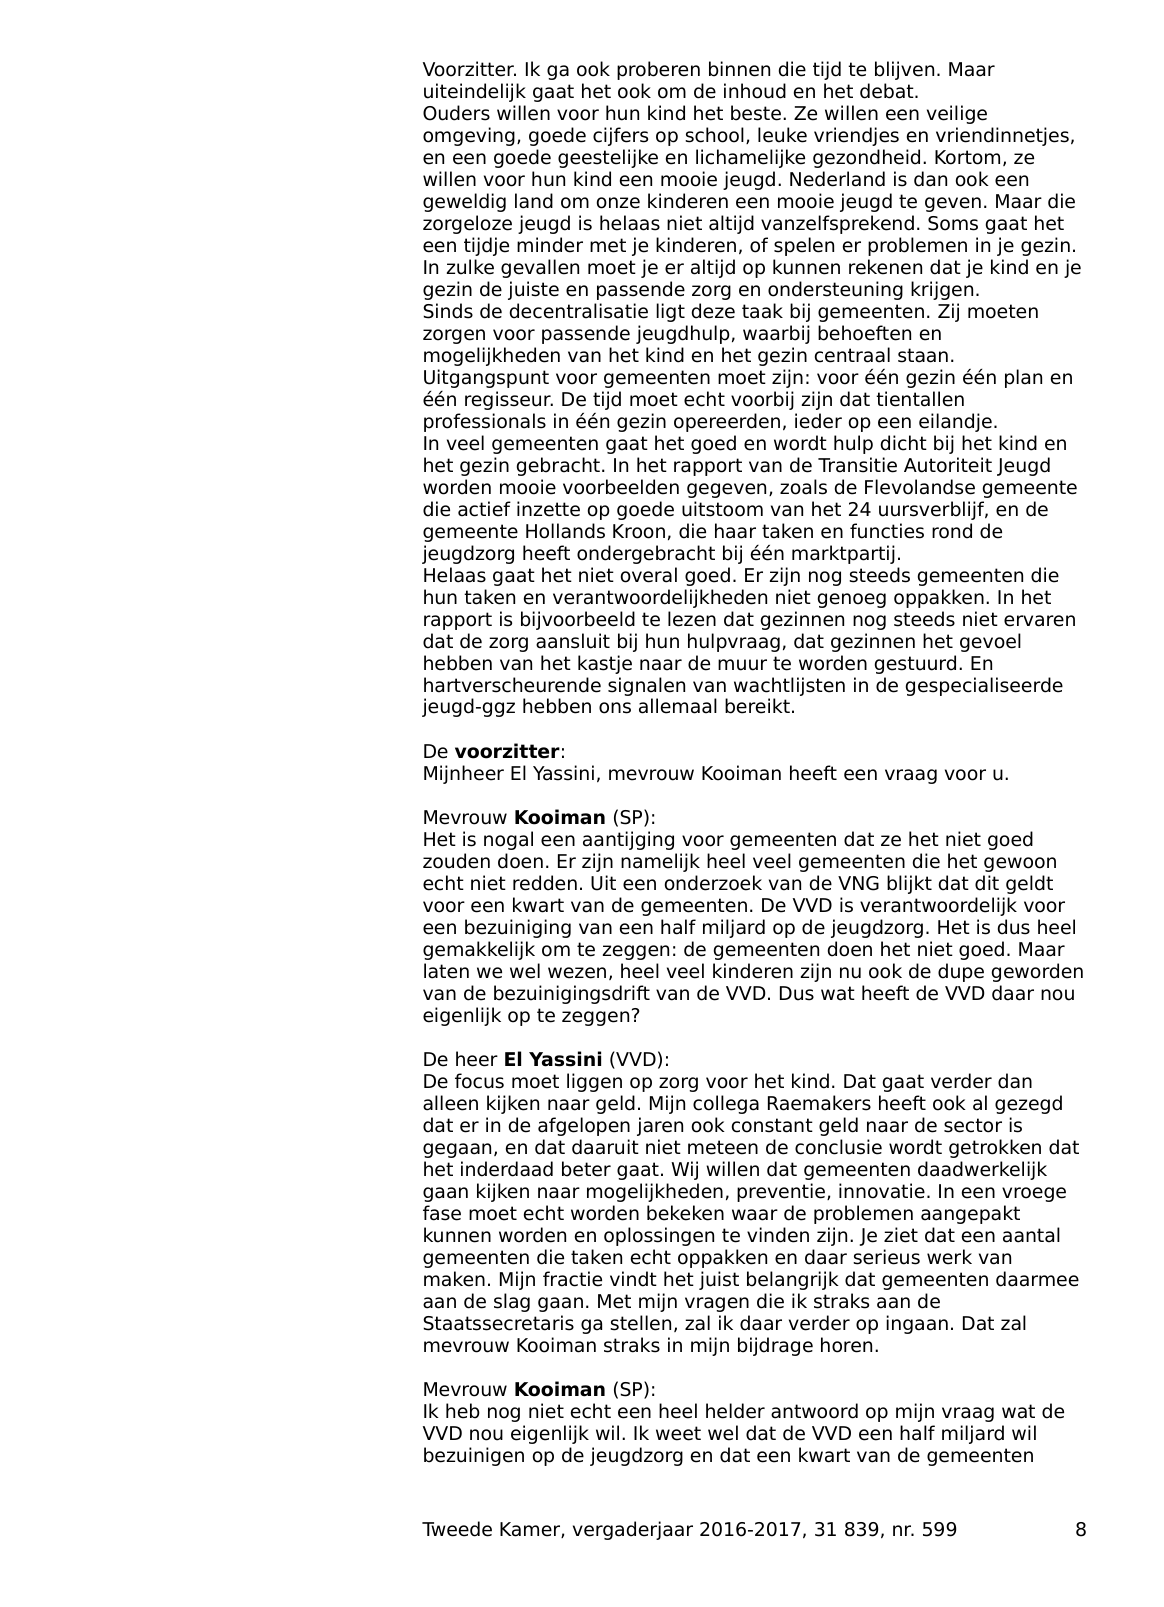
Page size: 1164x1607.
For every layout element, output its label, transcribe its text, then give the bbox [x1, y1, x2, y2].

text Mevrouw Kooiman (SP): [422, 807, 1087, 829]
text Het is nogal een aantijging voor gemeenten dat ze het niet goed zouden doen. Er zijn namelijk heel veel gemeenten die het gewoon echt niet redden. Uit een onderzoek van de VNG blijkt dat dit geldt voor een kwart van de gemeenten. De VVD is verantwoordelijk voor een bezuiniging van een half miljard op de jeugdzorg. Het is dus heel gemakkelijk om te zeggen: de gemeenten doen het niet goed. Maar laten we wel wezen, heel veel kinderen zijn nu ook de dupe geworden van de bezuinigingsdrift van de VVD. Dus wat heeft de VVD daar nou eigenlijk op te zeggen? [422, 829, 1087, 1027]
text De focus moet liggen op zorg voor het kind. Dat gaat verder dan alleen kijken naar geld. Mijn collega Raemakers heeft ook al gezegd dat er in de afgelopen jaren ook constant geld naar de sector is gegaan, en dat daaruit niet meteen de conclusie wordt getrokken dat het inderdaad beter gaat. Wij willen dat gemeenten daadwerkelijk gaan kijken naar mogelijkheden, preventie, innovatie. In een vroege fase moet echt worden bekeken waar de problemen aangepakt kunnen worden en oplossingen te vinden zijn. Je ziet dat een aantal gemeenten die taken echt oppakken en daar serieus werk van maken. Mijn fractie vindt het juist belangrijk dat gemeenten daarmee aan de slag gaan. Met mijn vragen die ik straks aan de Staatssecretaris ga stellen, zal ik daar verder op ingaan. Dat zal mevrouw Kooiman straks in mijn bijdrage horen. [422, 1071, 1087, 1356]
text Sinds de decentralisatie ligt deze taak bij gemeenten. Zij moeten zorgen voor passende jeugdhulp, waarbij behoeften en mogelijkheden van het kind en het gezin centraal staan. Uitgangspunt voor gemeenten moet zijn: voor één gezin één plan en één regisseur. De tijd moet echt voorbij zijn dat tientallen professionals in één gezin opereerden, ieder op een eilandje. [422, 301, 1087, 433]
text De voorzitter: [422, 741, 1087, 763]
text Mijnheer El Yassini, mevrouw Kooiman heeft een vraag voor u. [422, 763, 1087, 784]
text Voorzitter. Ik ga ook proberen binnen die tijd te blijven. Maar uiteindelijk gaat het ook om de inhoud en het debat. [422, 59, 1087, 103]
text Helaas gaat het niet overal goed. Er zijn nog steeds gemeenten die hun taken en verantwoordelijkheden niet genoeg oppakken. In het rapport is bijvoorbeeld te lezen dat gezinnen nog steeds niet ervaren dat de zorg aansluit bij hun hulpvraag, dat gezinnen het gevoel hebben van het kastje naar de muur te worden gestuurd. En hartverscheurende signalen van wachtlijsten in de gespecialiseerde jeugd-ggz hebben ons allemaal bereikt. [422, 564, 1087, 718]
text De heer El Yassini (VVD): [422, 1049, 1087, 1071]
text In veel gemeenten gaat het goed en wordt hulp dicht bij het kind en het gezin gebracht. In het rapport van de Transitie Autoriteit Jeugd worden mooie voorbeelden gegeven, zoals de Flevolandse gemeente die actief inzette op goede uitstoom van het 24 uursverblijf, en de gemeente Hollands Kroon, die haar taken en functies rond de jeugdzorg heeft ondergebracht bij één marktpartij. [422, 433, 1087, 564]
text Ouders willen voor hun kind het beste. Ze willen een veilige omgeving, goede cijfers op school, leuke vriendjes en vriendinnetjes, en een goede geestelijke en lichamelijke gezondheid. Kortom, ze willen voor hun kind een mooie jeugd. Nederland is dan ook een geweldig land om onze kinderen een mooie jeugd te geven. Maar die zorgeloze jeugd is helaas niet altijd vanzelfsprekend. Soms gaat het een tijdje minder met je kinderen, of spelen er problemen in je gezin. In zulke gevallen moet je er altijd op kunnen rekenen dat je kind en je gezin de juiste en passende zorg en ondersteuning krijgen. [422, 103, 1087, 301]
text Mevrouw Kooiman (SP): [422, 1379, 1087, 1401]
text Ik heb nog niet echt een heel helder antwoord op mijn vraag wat de VVD nou eigenlijk wil. Ik weet wel dat de VVD een half miljard wil bezuinigen op de jeugdzorg en dat een kwart van de gemeenten [422, 1401, 1087, 1467]
